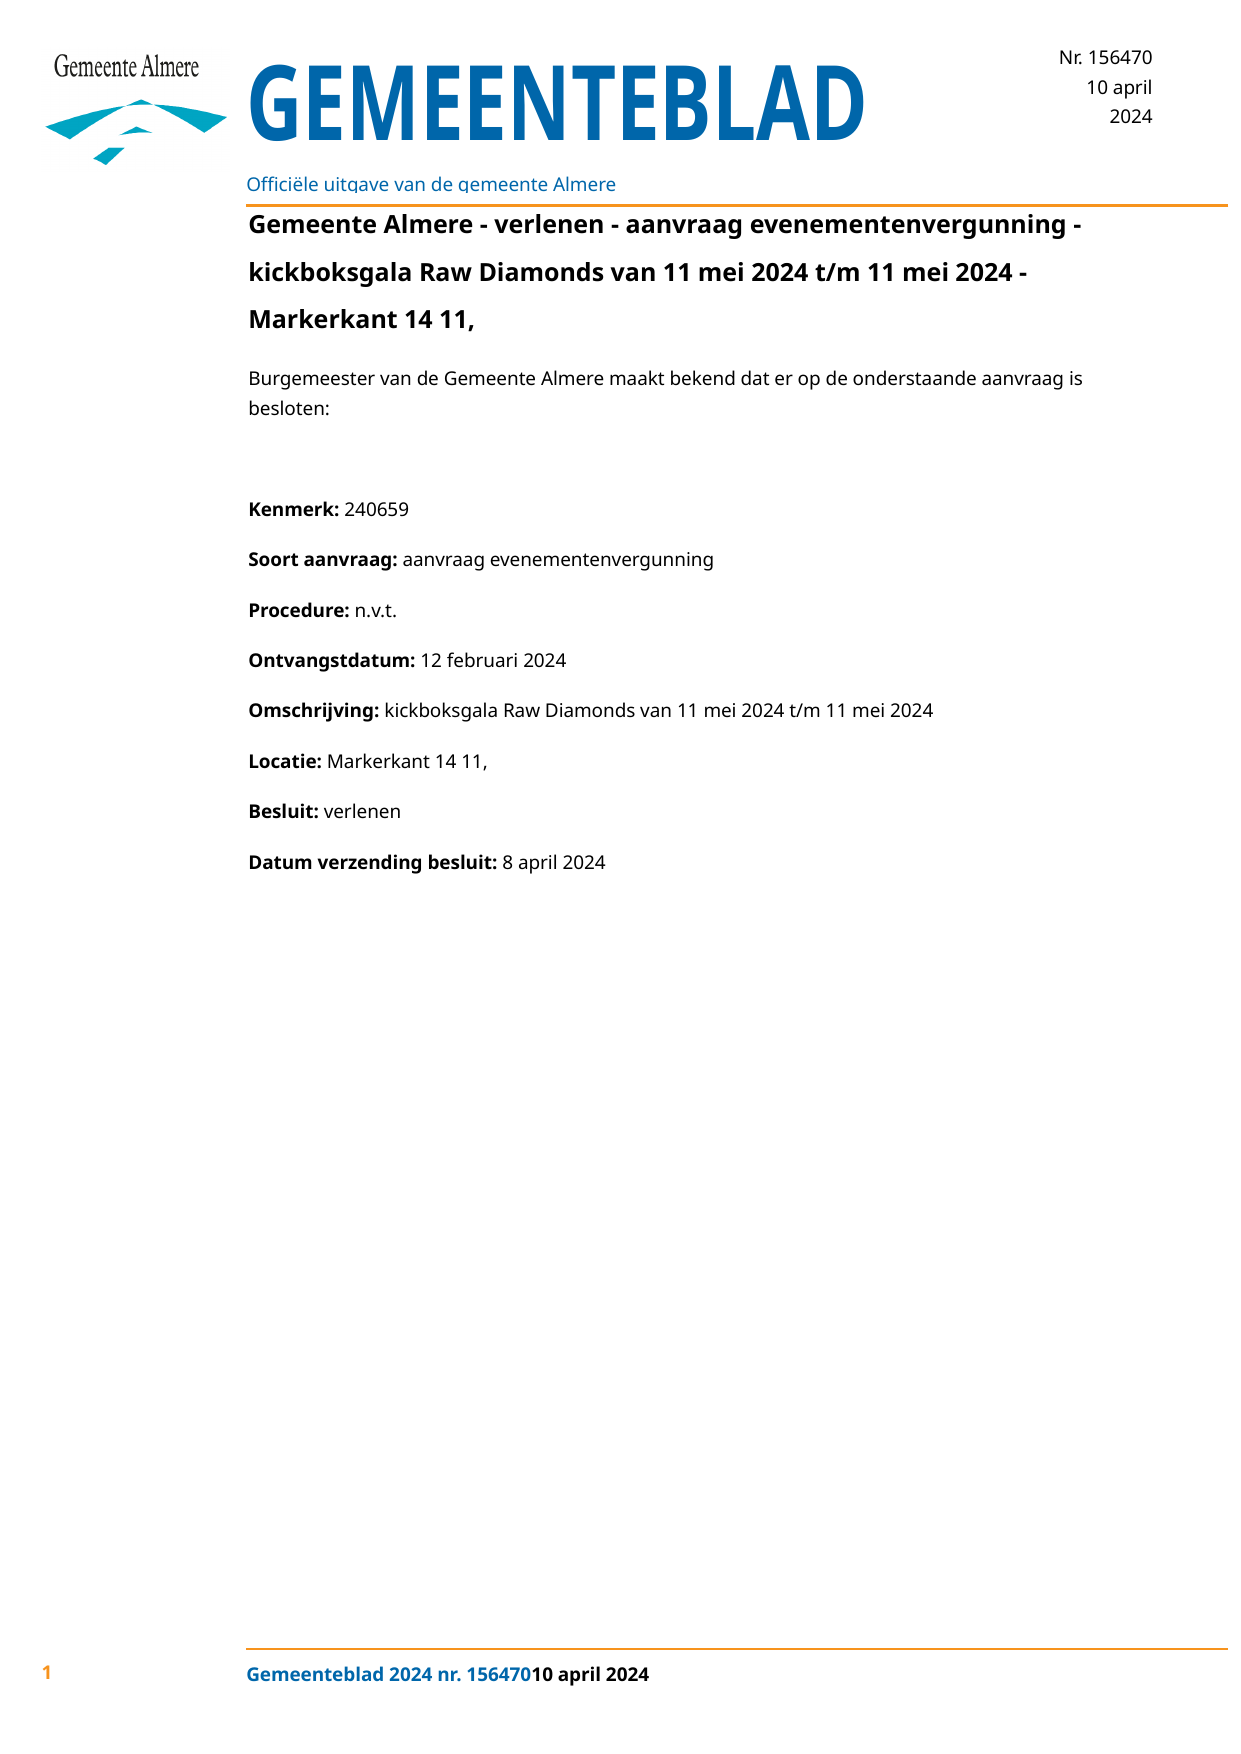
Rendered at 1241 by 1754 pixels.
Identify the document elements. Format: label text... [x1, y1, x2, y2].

picture [41, 47, 231, 172]
text Locatie: Markerkant 14 11, [248, 748, 1152, 774]
text Omschrijving: kickboksgala Raw Diamonds van 11 mei 2024 t/m 11 mei 2024 [248, 698, 1152, 723]
text Besluit: verlenen [248, 798, 1152, 824]
text Gemeente Almere - verlenen - aanvraag evenementenvergunning - kickboksgala Raw Diamonds van 11 mei 2024 t/m 11 mei 2024 - Markerkant 14 11, [248, 207, 1152, 336]
text Ontvangstdatum: 12 februari 2024 [248, 647, 1152, 673]
text Procedure: n.v.t. [248, 597, 1152, 622]
text Soort aanvraag: aanvraag evenementenvergunning [248, 546, 1152, 572]
text Kenmerk: 240659 [248, 496, 1152, 522]
text Burgemeester van de Gemeente Almere maakt bekend dat er op de onderstaande aanvraag is besloten: [248, 366, 1152, 421]
text Datum verzending besluit: 8 april 2024 [248, 849, 1152, 874]
